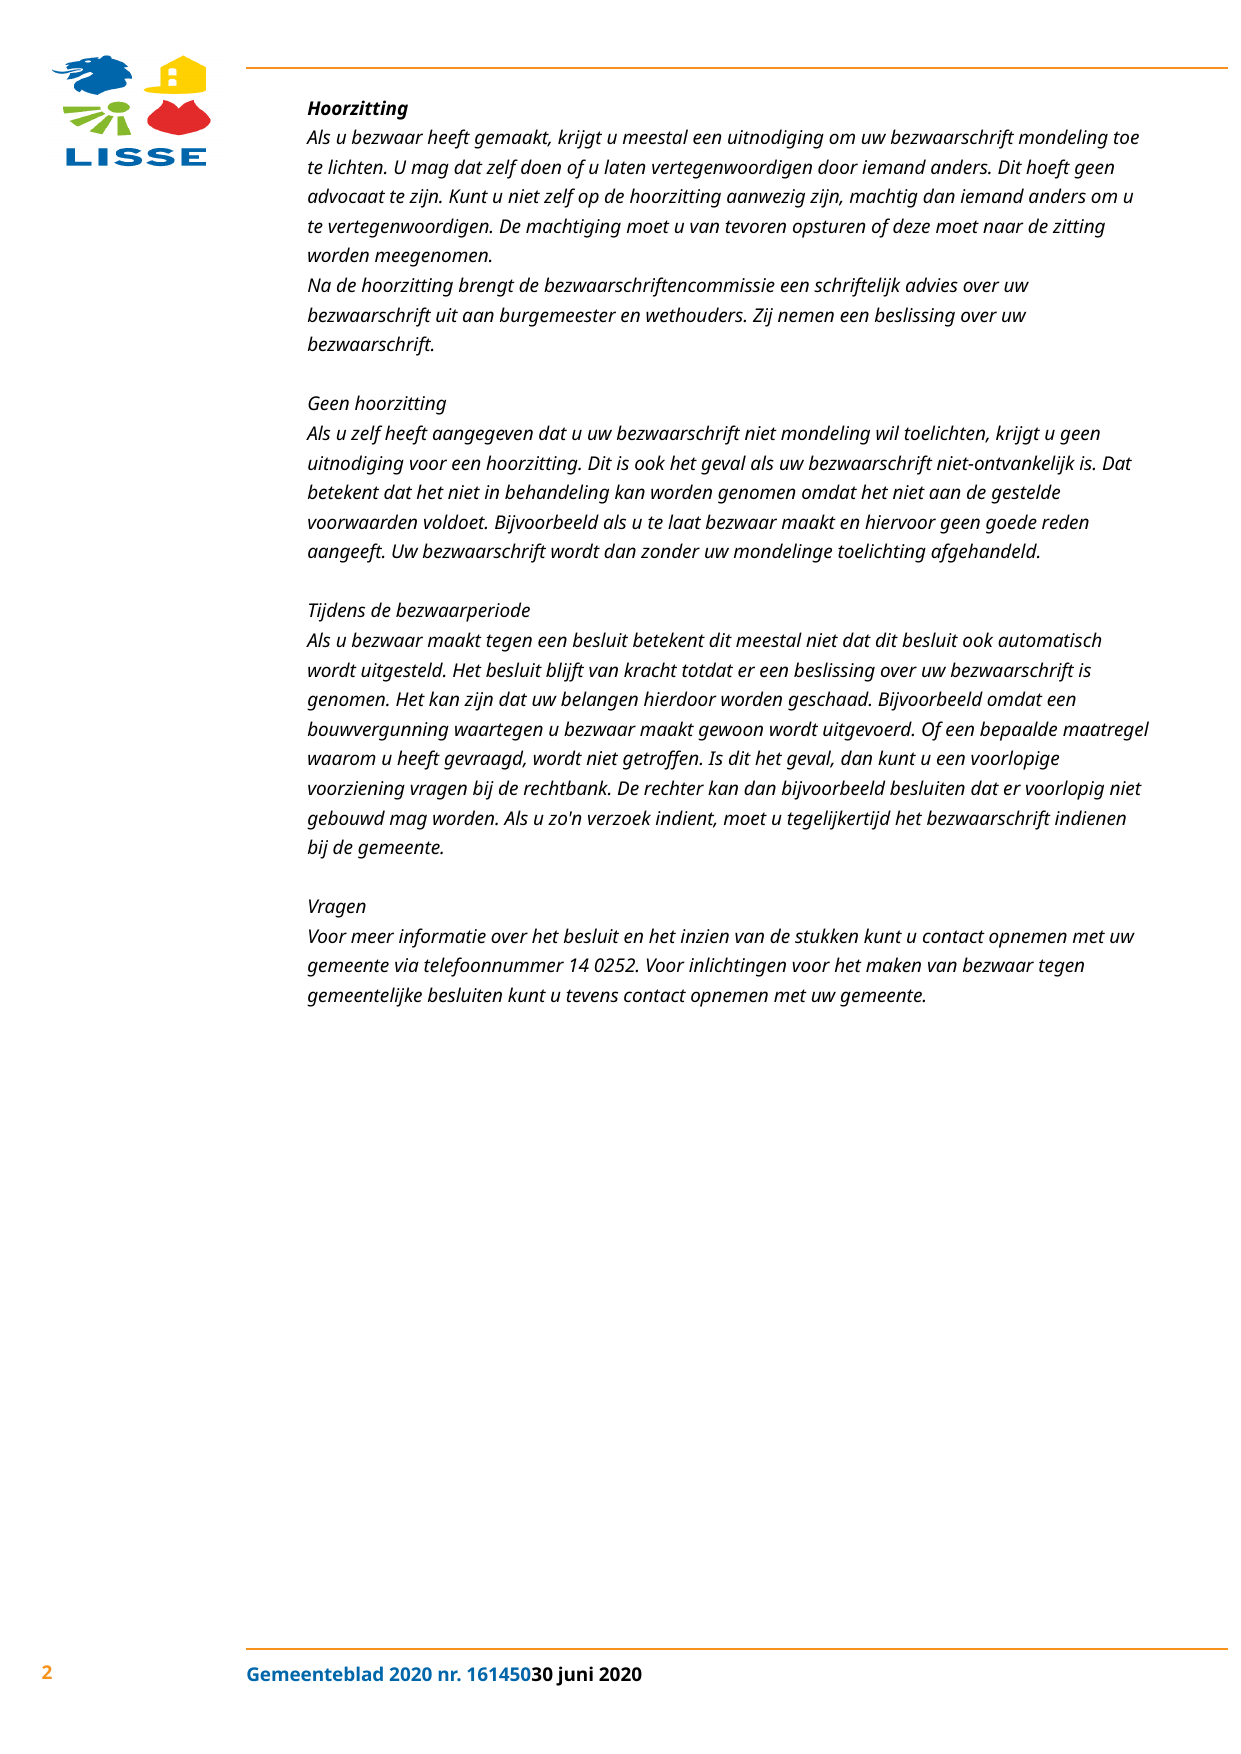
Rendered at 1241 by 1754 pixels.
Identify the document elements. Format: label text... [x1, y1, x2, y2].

list Na de hoorzitting brengt de bezwaarschriftencommissie een schriftelijk advies over uw bezwaarschrift uit aan burgemeester en wethouders. Zij nemen een beslissing over uw bezwaarschrift. [248, 272, 1152, 357]
list Geen hoorzitting [248, 391, 1152, 416]
list Tijdens de bezwaarperiode [248, 598, 1152, 623]
picture [41, 47, 231, 172]
list Als u bezwaar heeft gemaakt, krijgt u meestal een uitnodiging om uw bezwaarschrift mondeling toe te lichten. U mag dat zelf doen of u laten vertegenwoordigen door iemand anders. Dit hoeft geen advocaat te zijn. Kunt u niet zelf op de hoorzitting aanwezig zijn, machtig dan iemand anders om u te vertegenwoordigen. De machtiging moet u van tevoren opsturen of deze moet naar de zitting worden meegenomen. [248, 124, 1152, 268]
list Als u bezwaar maakt tegen een besluit betekent dit meestal niet dat dit besluit ook automatisch wordt uitgesteld. Het besluit blijft van kracht totdat er een beslissing over uw bezwaarschrift is genomen. Het kan zijn dat uw belangen hierdoor worden geschaad. Bijvoorbeeld omdat een bouwvergunning waartegen u bezwaar maakt gewoon wordt uitgevoerd. Of een bepaalde maatregel waarom u heeft gevraagd, wordt niet getroffen. Is dit het geval, dan kunt u een voorlopige voorziening vragen bij de rechtbank. De rechter kan dan bijvoorbeeld besluiten dat er voorlopig niet gebouwd mag worden. Als u zo'n verzoek indient, moet u tegelijkertijd het bezwaarschrift indienen bij de gemeente. [248, 627, 1152, 860]
list Vragen [248, 893, 1152, 919]
list Voor meer informatie over het besluit en het inzien van de stukken kunt u contact opnemen met uw gemeente via telefoonnummer 14 0252. Voor inlichtingen voor het maken van bezwaar tegen gemeentelijke besluiten kunt u tevens contact opnemen met uw gemeente. [248, 923, 1152, 1008]
list Als u zelf heeft aangegeven dat u uw bezwaarschrift niet mondeling wil toelichten, krijgt u geen uitnodiging voor een hoorzitting. Dit is ook het geval als uw bezwaarschrift niet-ontvankelijk is. Dat betekent dat het niet in behandeling kan worden genomen omdat het niet aan de gestelde voorwaarden voldoet. Bijvoorbeeld als u te laat bezwaar maakt en hiervoor geen goede reden aangeeft. Uw bezwaarschrift wordt dan zonder uw mondelinge toelichting afgehandeld. [248, 420, 1152, 564]
list Hoorzitting [248, 95, 1152, 121]
